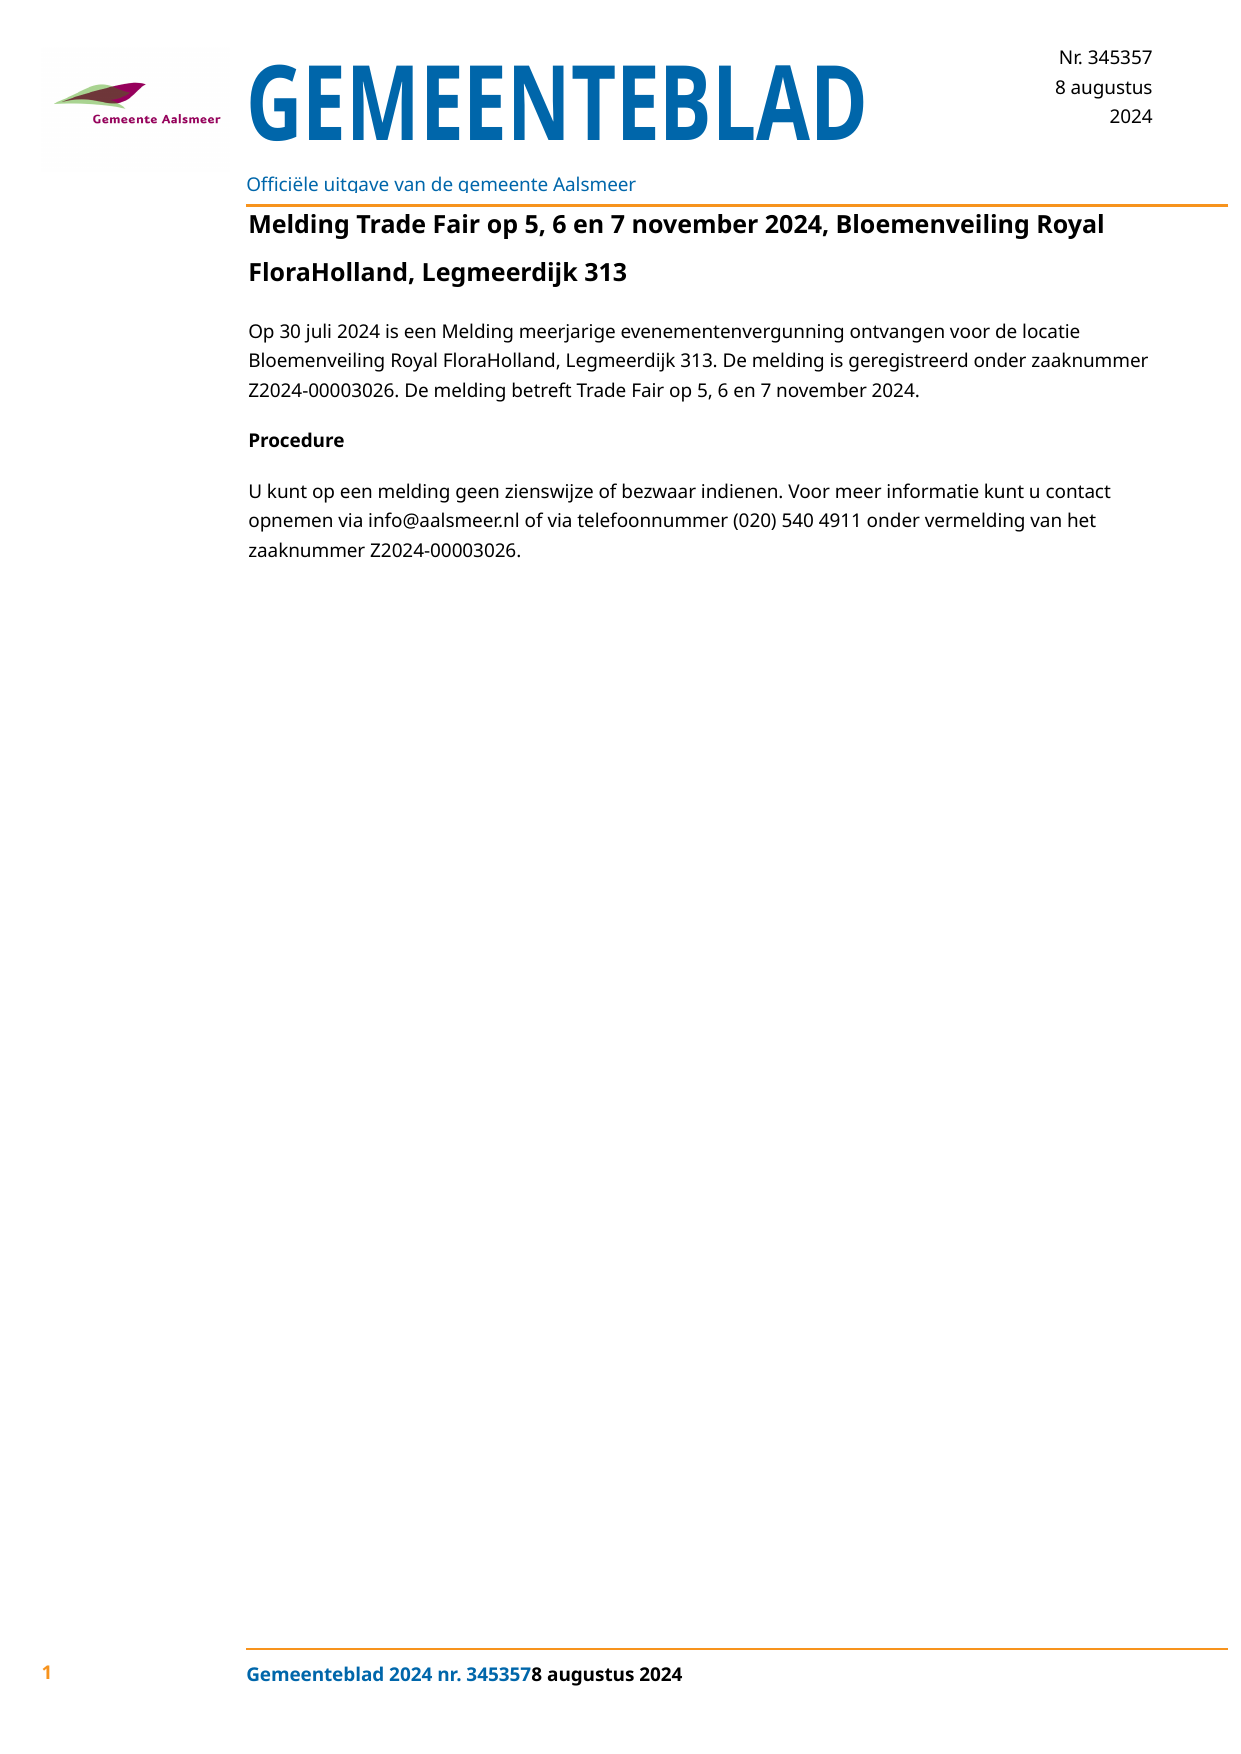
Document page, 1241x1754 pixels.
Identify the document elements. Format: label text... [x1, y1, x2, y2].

text Melding Trade Fair op 5, 6 en 7 november 2024, Bloemenveiling Royal FloraHolland, Legmeerdijk 313 [248, 207, 1152, 288]
text Op 30 juli 2024 is een Melding meerjarige evenementenvergunning ontvangen voor de locatie Bloemenveiling Royal FloraHolland, Legmeerdijk 313. De melding is geregistreerd onder zaaknummer Z2024-00003026. De melding betreft Trade Fair op 5, 6 en 7 november 2024. [248, 318, 1152, 403]
picture [41, 47, 231, 172]
text Procedure [248, 427, 1152, 453]
text U kunt op een melding geen zienswijze of bezwaar indienen. Voor meer informatie kunt u contact opnemen via info@aalsmeer.nl of via telefoonnummer (020) 540 4911 onder vermelding van het zaaknummer Z2024-00003026. [248, 478, 1152, 563]
